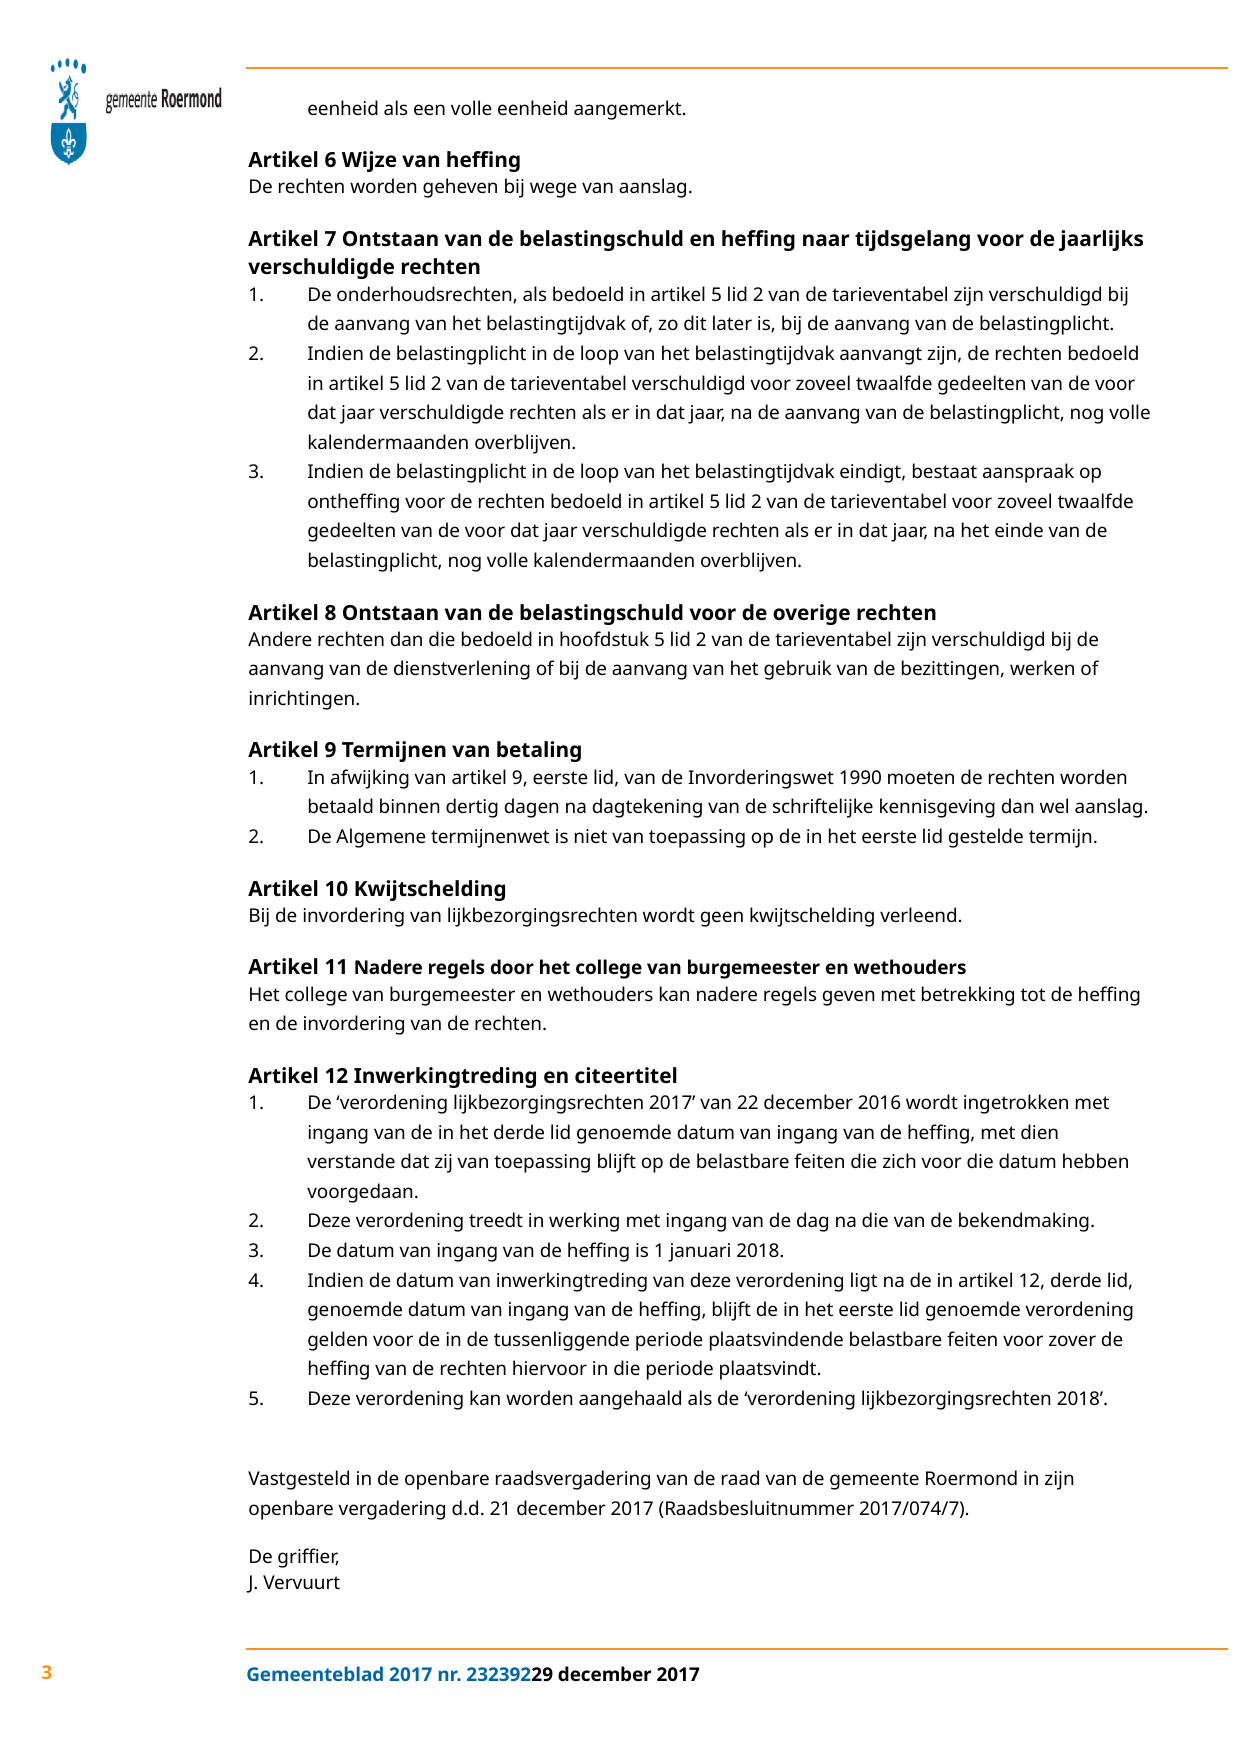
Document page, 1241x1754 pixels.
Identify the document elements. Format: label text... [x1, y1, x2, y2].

list eenheid als een volle eenheid aangemerkt. [248, 95, 1152, 121]
list Indien de belastingplicht in de loop van het belastingtijdvak eindigt, bestaat aanspraak op ontheffing voor de rechten bedoeld in artikel 5 lid 2 van de tarieventabel voor zoveel twaalfde gedeelten van de voor dat jaar verschuldigde rechten als er in dat jaar, na het einde van de belastingplicht, nog volle kalendermaanden overblijven. [248, 458, 1152, 573]
list Indien de belastingplicht in de loop van het belastingtijdvak aanvangt zijn, de rechten bedoeld in artikel 5 lid 2 van de tarieventabel verschuldigd voor zoveel twaalfde gedeelten van de voor dat jaar verschuldigde rechten als er in dat jaar, na de aanvang van de belastingplicht, nog volle kalendermaanden overblijven. [248, 340, 1152, 454]
list De onderhoudsrechten, als bedoeld in artikel 5 lid 2 van de tarieventabel zijn verschuldigd bij de aanvang van het belastingtijdvak of, zo dit later is, bij de aanvang van de belastingplicht. [248, 281, 1152, 336]
text Het college van burgemeester en wethouders kan nadere regels geven met betrekking tot de heffing en de invordering van de rechten. [248, 981, 1152, 1036]
text Artikel 6 Wijze van heffing [248, 145, 1152, 174]
list De ‘verordening lijkbezorgingsrechten 2017’ van 22 december 2016 wordt ingetrokken met ingang van de in het derde lid genoemde datum van ingang van de heffing, met dien verstande dat zij van toepassing blijft op de belastbare feiten die zich voor die datum hebben voorgedaan. [248, 1089, 1152, 1204]
text Artikel 7 Ontstaan van de belastingschuld en heffing naar tijdsgelang voor de jaarlijks verschuldigde rechten [248, 224, 1152, 281]
text Artikel 8 Ontstaan van de belastingschuld voor de overige rechten [248, 598, 1152, 626]
text Vastgesteld in de openbare raadsvergadering van de raad van de gemeente Roermond in zijn openbare vergadering d.d. 21 december 2017 (Raadsbesluitnummer 2017/074/7). [248, 1465, 1152, 1520]
text De griffier, [248, 1543, 1152, 1569]
text Artikel 10 Kwijtschelding [248, 874, 1152, 902]
picture [41, 47, 231, 172]
text Artikel 9 Termijnen van betaling [248, 736, 1152, 764]
text Artikel 12 Inwerkingtreding en citeertitel [248, 1061, 1152, 1089]
text Andere rechten dan die bedoeld in hoofdstuk 5 lid 2 van de tarieventabel zijn verschuldigd bij de aanvang van de dienstverlening of bij de aanvang van het gebruik van de bezittingen, werken of inrichtingen. [248, 626, 1152, 711]
text Bij de invordering van lijkbezorgingsrechten wordt geen kwijtschelding verleend. [248, 902, 1152, 928]
list De datum van ingang van de heffing is 1 januari 2018. [248, 1237, 1152, 1263]
list Deze verordening kan worden aangehaald als de ‘verordening lijkbezorgingsrechten 2018’. [248, 1385, 1152, 1411]
text J. Vervuurt [248, 1569, 1152, 1595]
text De rechten worden geheven bij wege van aanslag. [248, 174, 1152, 199]
list De Algemene termijnenwet is niet van toepassing op de in het eerste lid gestelde termijn. [248, 823, 1152, 849]
list Indien de datum van inwerkingtreding van deze verordening ligt na de in artikel 12, derde lid, genoemde datum van ingang van de heffing, blijft de in het eerste lid genoemde verordening gelden voor de in de tussenliggende periode plaatsvindende belastbare feiten voor zover de heffing van de rechten hiervoor in die periode plaatsvindt. [248, 1267, 1152, 1381]
list In afwijking van artikel 9, eerste lid, van de Invorderingswet 1990 moeten de rechten worden betaald binnen dertig dagen na dagtekening van de schriftelijke kennisgeving dan wel aanslag. [248, 764, 1152, 819]
list Deze verordening treedt in werking met ingang van de dag na die van de bekendmaking. [248, 1208, 1152, 1233]
text Artikel 11 Nadere regels door het college van burgemeester en wethouders [248, 952, 1152, 981]
